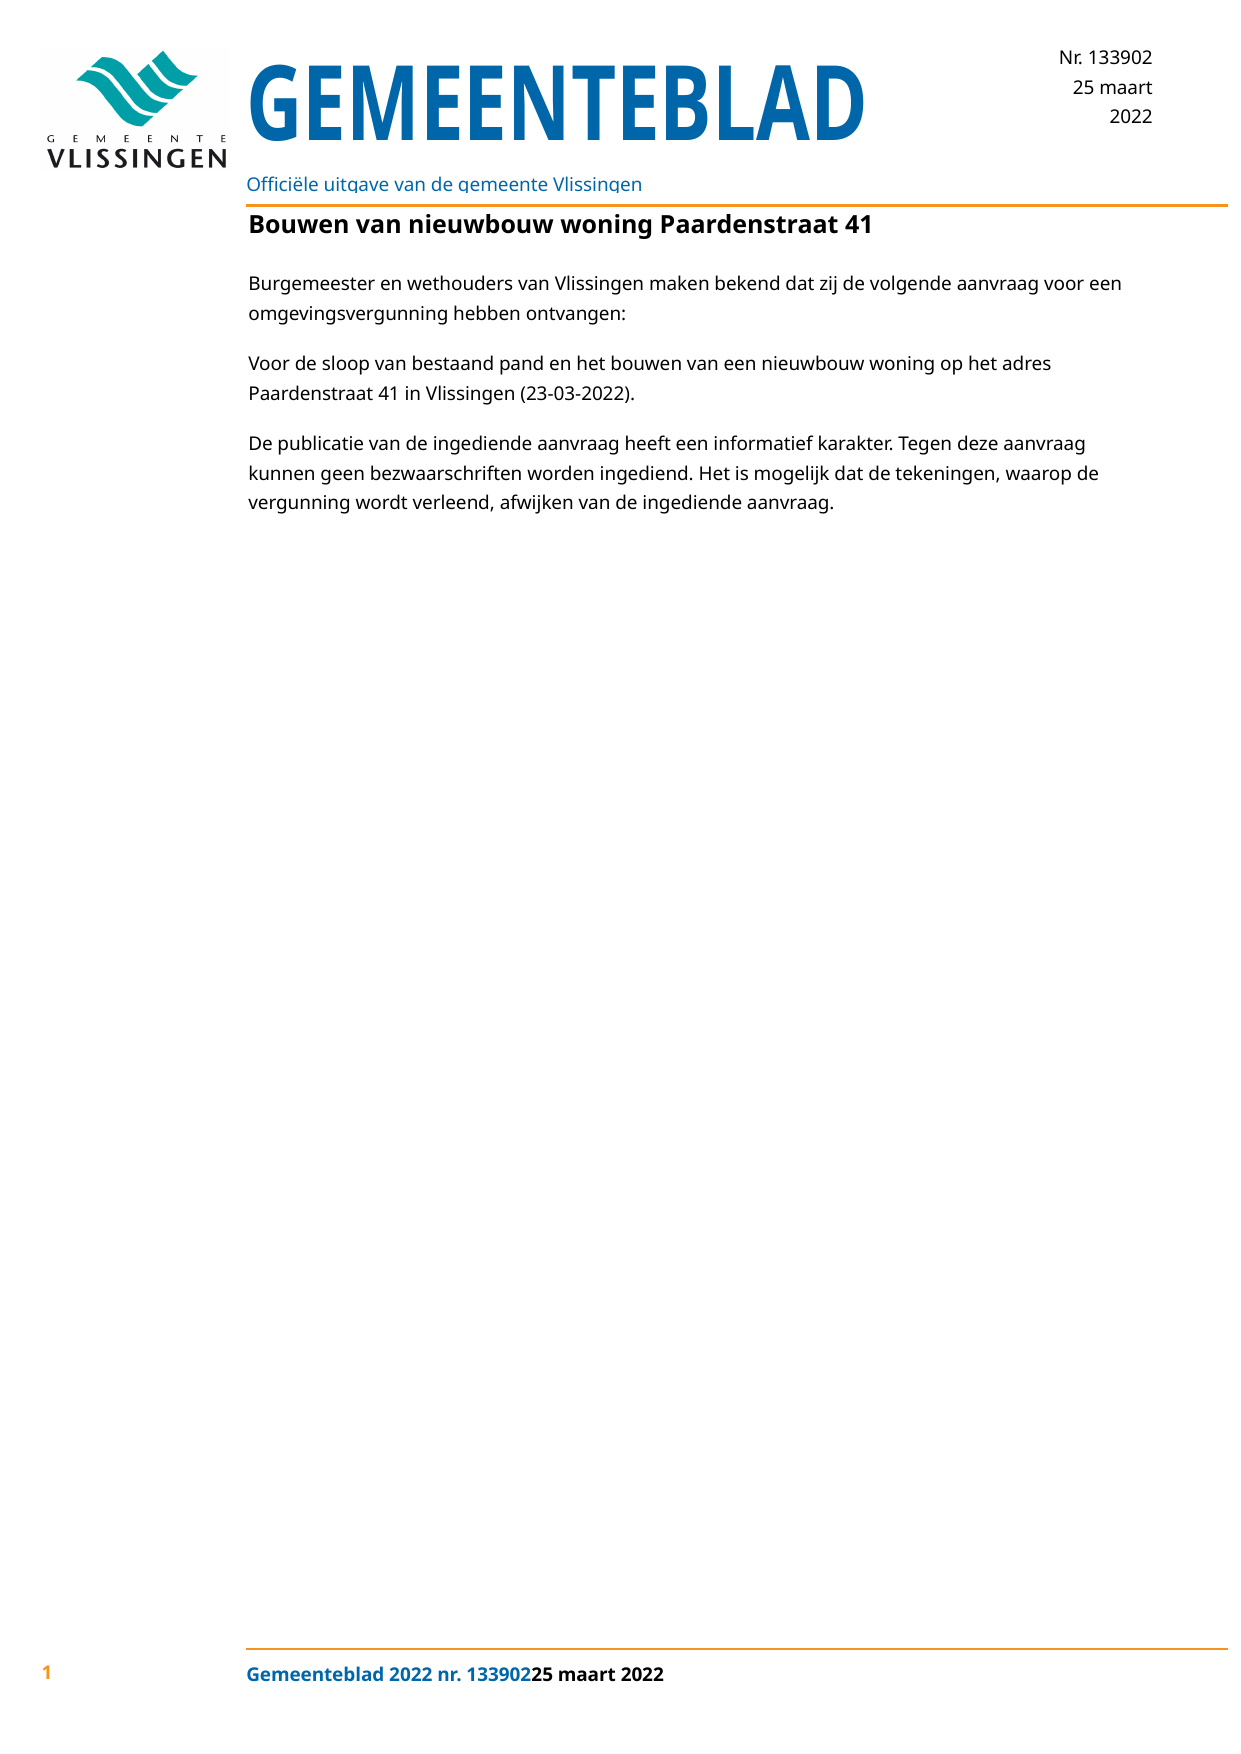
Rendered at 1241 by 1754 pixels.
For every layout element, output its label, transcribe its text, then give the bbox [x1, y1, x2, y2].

text Bouwen van nieuwbouw woning Paardenstraat 41 [248, 207, 1152, 241]
text De publicatie van de ingediende aanvraag heeft een informatief karakter. Tegen deze aanvraag kunnen geen bezwaarschriften worden ingediend. Het is mogelijk dat de tekeningen, waarop de vergunning wordt verleend, afwijken van de ingediende aanvraag. [248, 430, 1152, 515]
text Burgemeester en wethouders van Vlissingen maken bekend dat zij de volgende aanvraag voor een omgevingsvergunning hebben ontvangen: [248, 270, 1152, 326]
text Voor de sloop van bestaand pand en het bouwen van een nieuwbouw woning op het adres Paardenstraat 41 in Vlissingen (23-03-2022). [248, 350, 1152, 406]
picture [41, 47, 231, 172]
